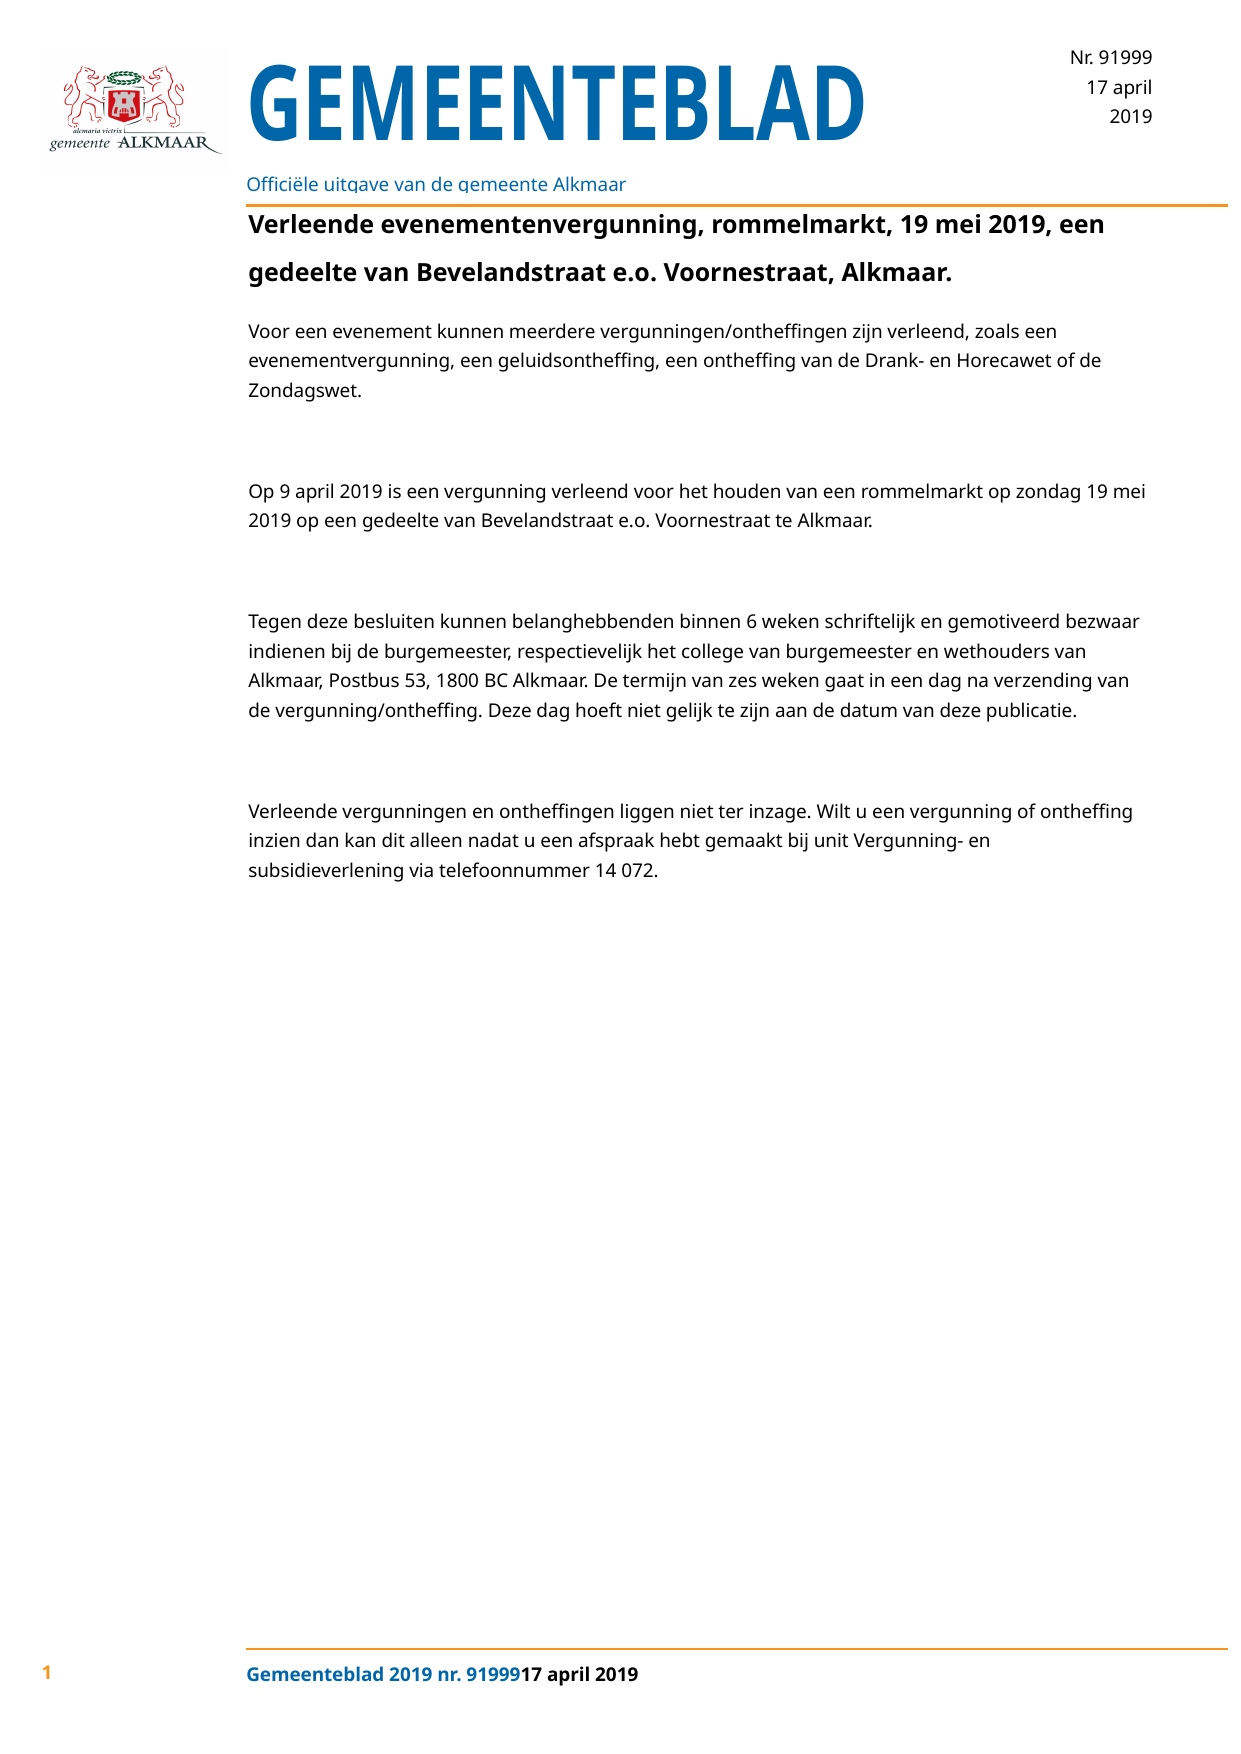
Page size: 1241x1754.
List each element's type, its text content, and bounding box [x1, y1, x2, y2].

text Tegen deze besluiten kunnen belanghebbenden binnen 6 weken schriftelijk en gemotiveerd bezwaar indienen bij de burgemeester, respectievelijk het college van burgemeester en wethouders van Alkmaar, Postbus 53, 1800 BC Alkmaar. De termijn van zes weken gaat in een dag na verzending van de vergunning/ontheffing. Deze dag hoeft niet gelijk te zijn aan de datum van deze publicatie. [248, 608, 1152, 723]
text Voor een evenement kunnen meerdere vergunningen/ontheffingen zijn verleend, zoals een evenementvergunning, een geluidsontheffing, een ontheffing van de Drank- en Horecawet of de Zondagswet. [248, 318, 1152, 403]
text Op 9 april 2019 is een vergunning verleend voor het houden van een rommelmarkt op zondag 19 mei 2019 op een gedeelte van Bevelandstraat e.o. Voornestraat te Alkmaar. [248, 478, 1152, 533]
picture [41, 47, 231, 172]
text Verleende evenementenvergunning, rommelmarkt, 19 mei 2019, een gedeelte van Bevelandstraat e.o. Voornestraat, Alkmaar. [248, 207, 1152, 288]
text Verleende vergunningen en ontheffingen liggen niet ter inzage. Wilt u een vergunning of ontheffing inzien dan kan dit alleen nadat u een afspraak hebt gemaakt bij unit Vergunning- en subsidieverlening via telefoonnummer 14 072. [248, 798, 1152, 883]
